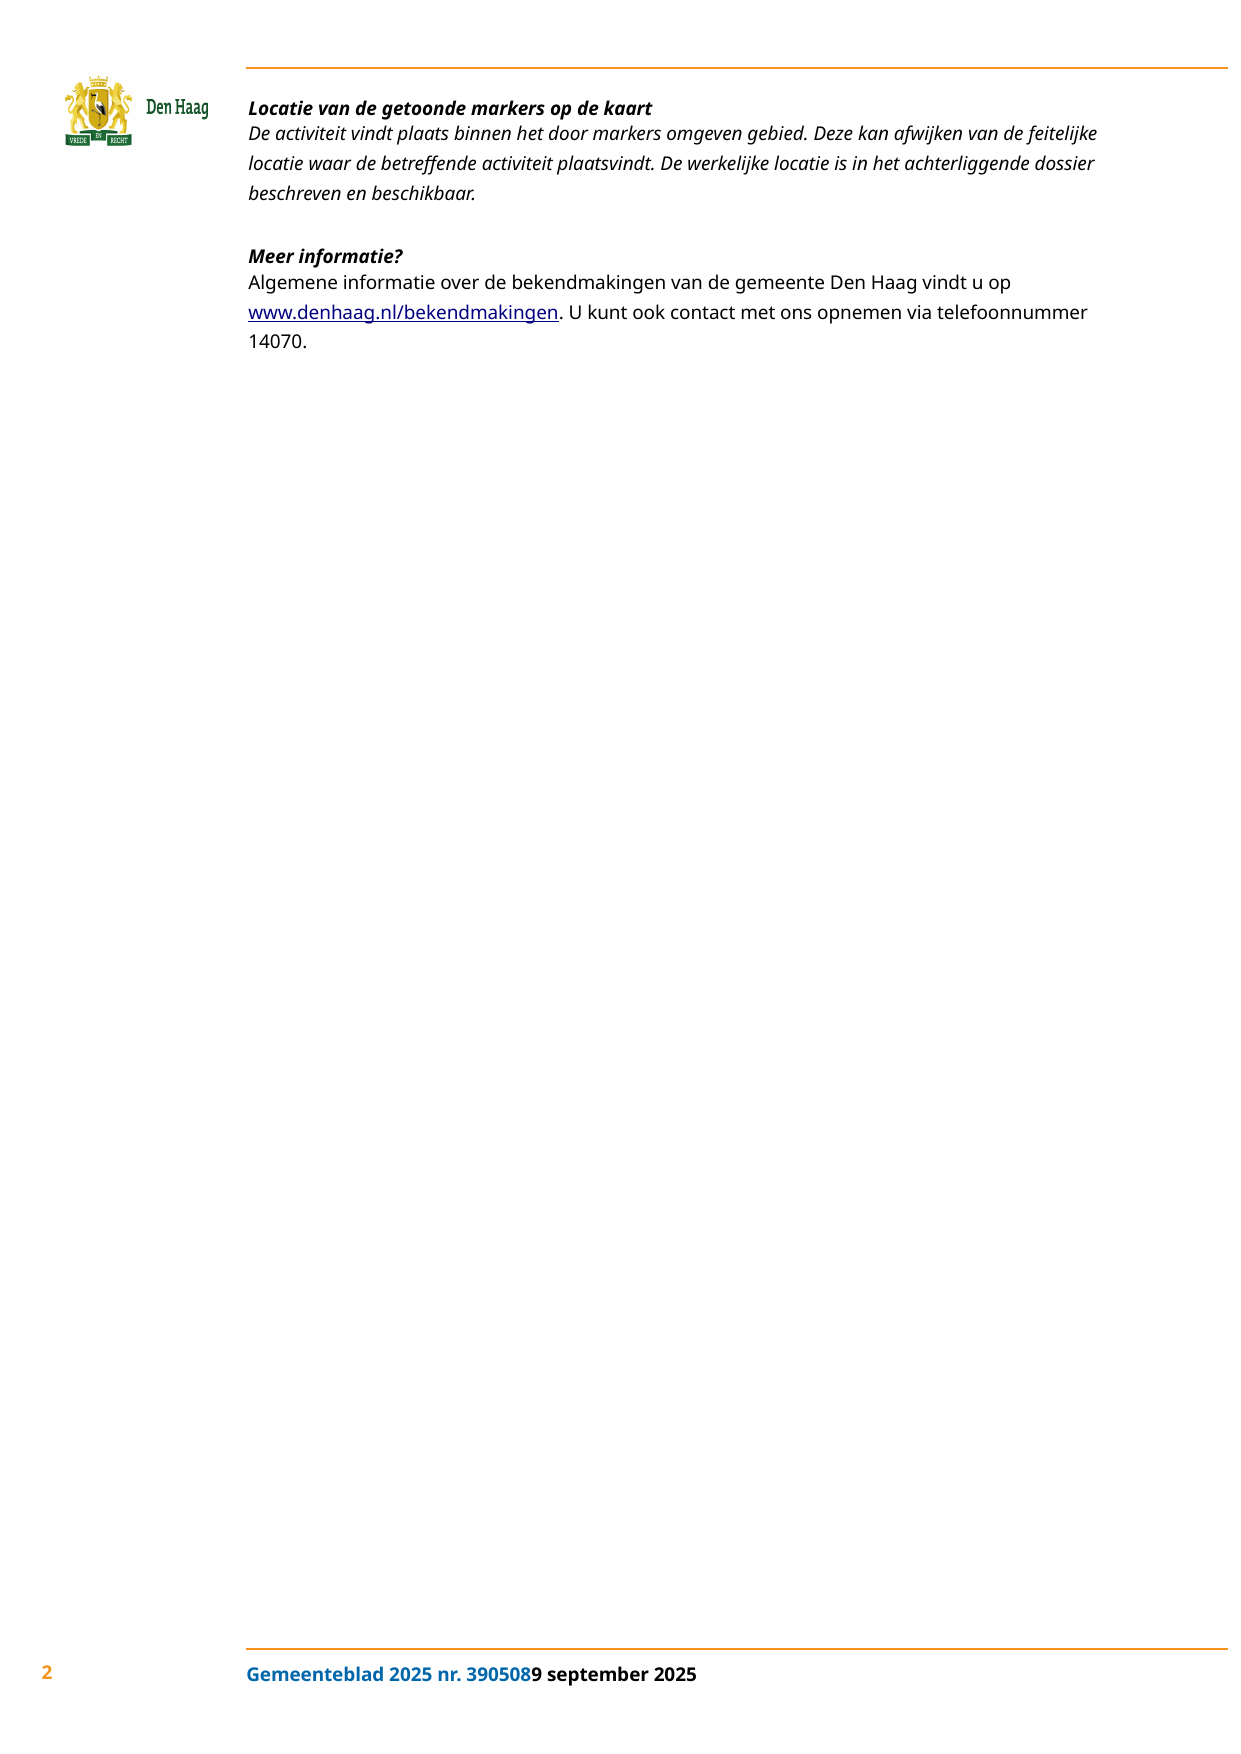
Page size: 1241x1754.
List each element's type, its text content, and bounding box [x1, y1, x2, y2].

text Locatie van de getoonde markers op de kaart [248, 95, 1152, 121]
text Algemene informatie over de bekendmakingen van de gemeente Den Haag vindt u op www.denhaag.nl/bekendmakingen. U kunt ook contact met ons opnemen via telefoonnummer 14070. [248, 269, 1152, 354]
picture [41, 47, 231, 172]
text De activiteit vindt plaats binnen het door markers omgeven gebied. Deze kan afwijken van de feitelijke locatie waar de betreffende activiteit plaatsvindt. De werkelijke locatie is in het achterliggende dossier beschreven en beschikbaar. [248, 121, 1152, 205]
text Meer informatie? [248, 244, 1152, 269]
